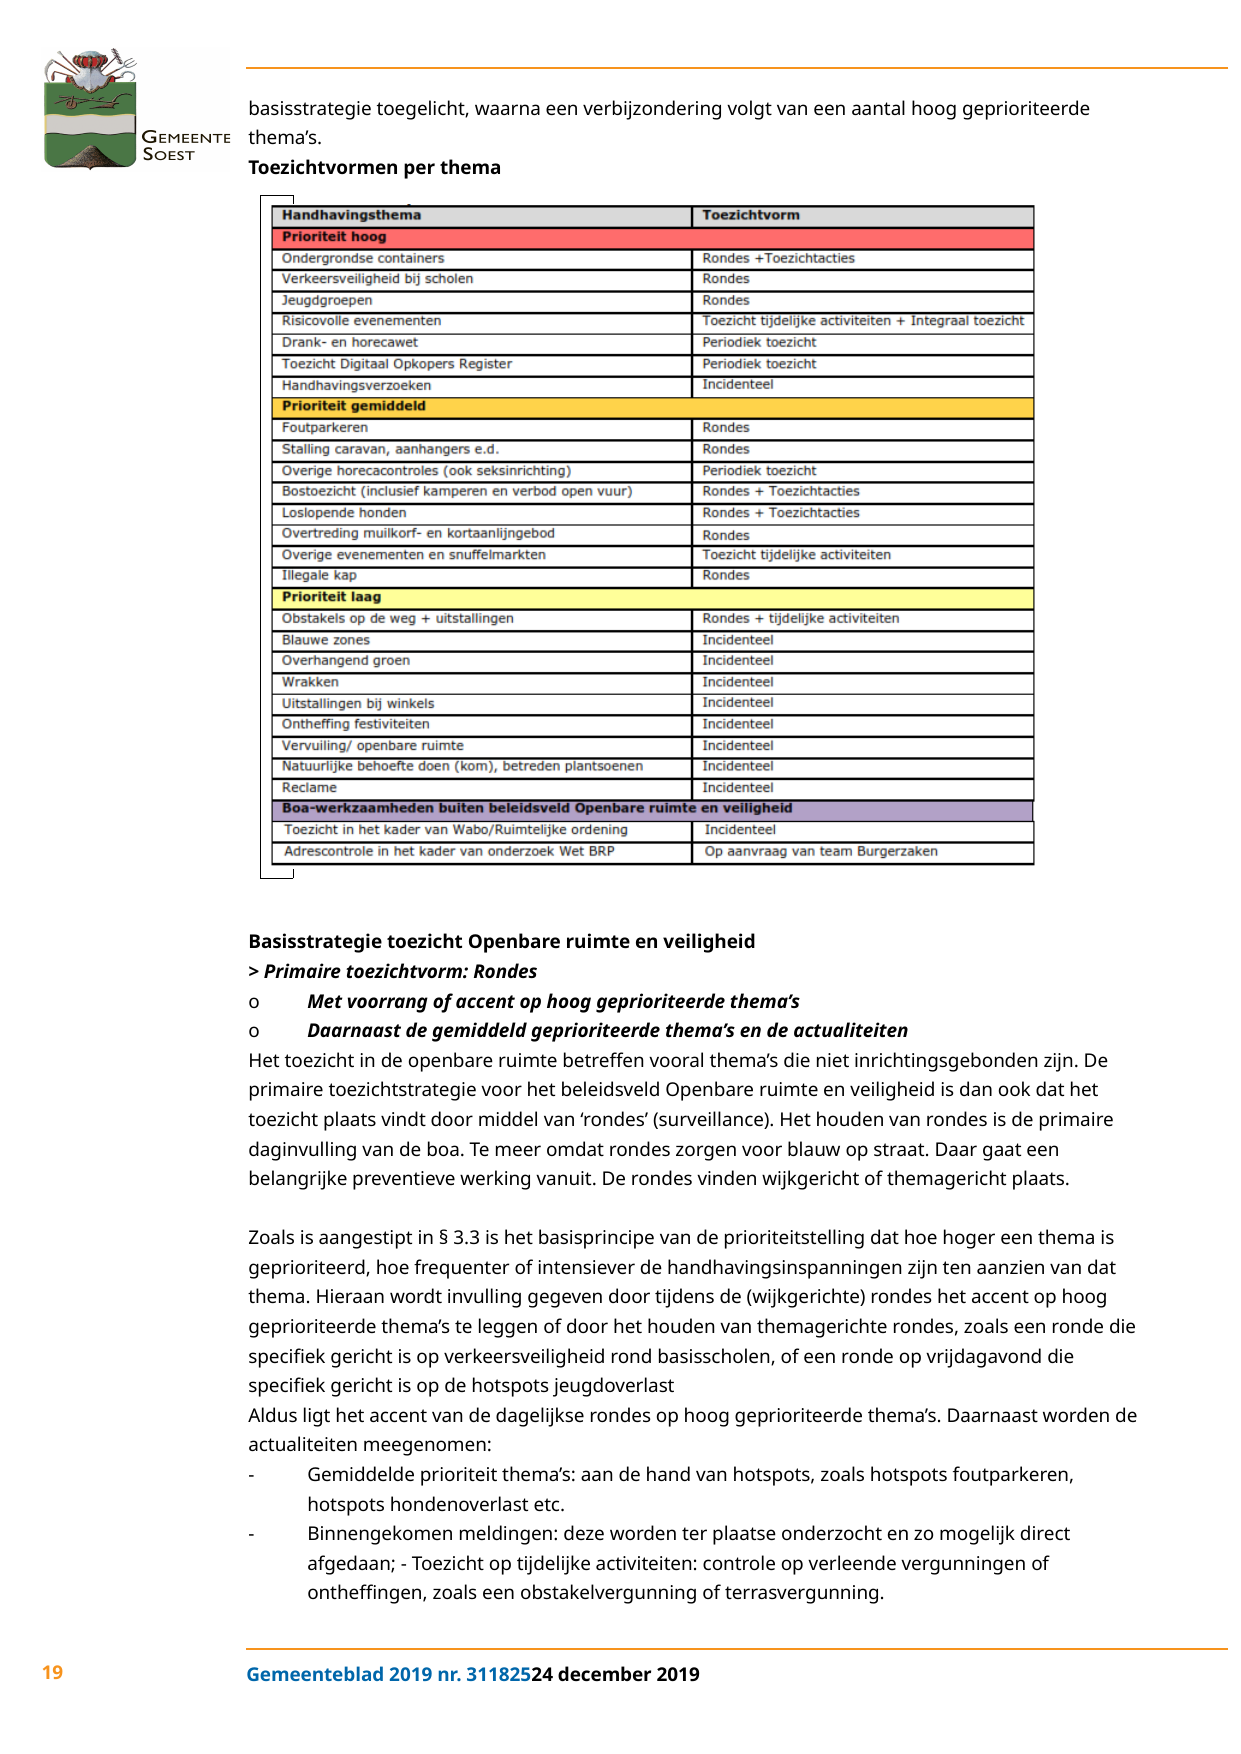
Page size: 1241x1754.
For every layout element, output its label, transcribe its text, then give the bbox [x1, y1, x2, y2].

text > Primaire toezichtvorm: Rondes [248, 958, 1152, 984]
picture [268, 204, 1037, 869]
list Met voorrang of accent op hoog geprioriteerde thema’s [248, 988, 1152, 1013]
list Binnengekomen meldingen: deze worden ter plaatse onderzocht en zo mogelijk direct afgedaan; - Toezicht op tijdelijke activiteiten: controle op verleende vergunningen of ontheffingen, zoals een obstakelvergunning of terrasvergunning. [248, 1520, 1152, 1605]
text Aldus ligt het accent van de dagelijkse rondes op hoog geprioriteerde thema’s. Daarnaast worden de actualiteiten meegenomen: [248, 1402, 1152, 1457]
text Zoals is aangestipt in § 3.3 is het basisprincipe van de prioriteitstelling dat hoe hoger een thema is geprioriteerd, hoe frequenter of intensiever de handhavingsinspanningen zijn ten aanzien van dat thema. Hieraan wordt invulling gegeven door tijdens de (wijkgerichte) rondes het accent op hoog geprioriteerde thema’s te leggen of door het houden van themagerichte rondes, zoals een ronde die specifiek gericht is op verkeersveiligheid rond basisscholen, of een ronde op vrijdagavond die specifiek gericht is op de hotspots jeugdoverlast [248, 1224, 1152, 1398]
list Gemiddelde prioriteit thema’s: aan de hand van hotspots, zoals hotspots foutparkeren, hotspots hondenoverlast etc. [248, 1461, 1152, 1516]
text Het toezicht in de openbare ruimte betreffen vooral thema’s die niet inrichtingsgebonden zijn. De primaire toezichtstrategie voor het beleidsveld Openbare ruimte en veiligheid is dan ook dat het toezicht plaats vindt door middel van ‘rondes’ (surveillance). Het houden van rondes is de primaire daginvulling van de boa. Te meer omdat rondes zorgen voor blauw op straat. Daar gaat een belangrijke preventieve werking vanuit. De rondes vinden wijkgericht of themagericht plaats. [248, 1047, 1152, 1191]
picture [41, 47, 231, 172]
text Basisstrategie toezicht Openbare ruimte en veiligheid [248, 929, 1152, 954]
text basisstrategie toegelicht, waarna een verbijzondering volgt van een aantal hoog geprioriteerde thema’s. [248, 95, 1152, 150]
text Toezichtvormen per thema [248, 154, 1152, 180]
list Daarnaast de gemiddeld geprioriteerde thema’s en de actualiteiten [248, 1017, 1152, 1043]
